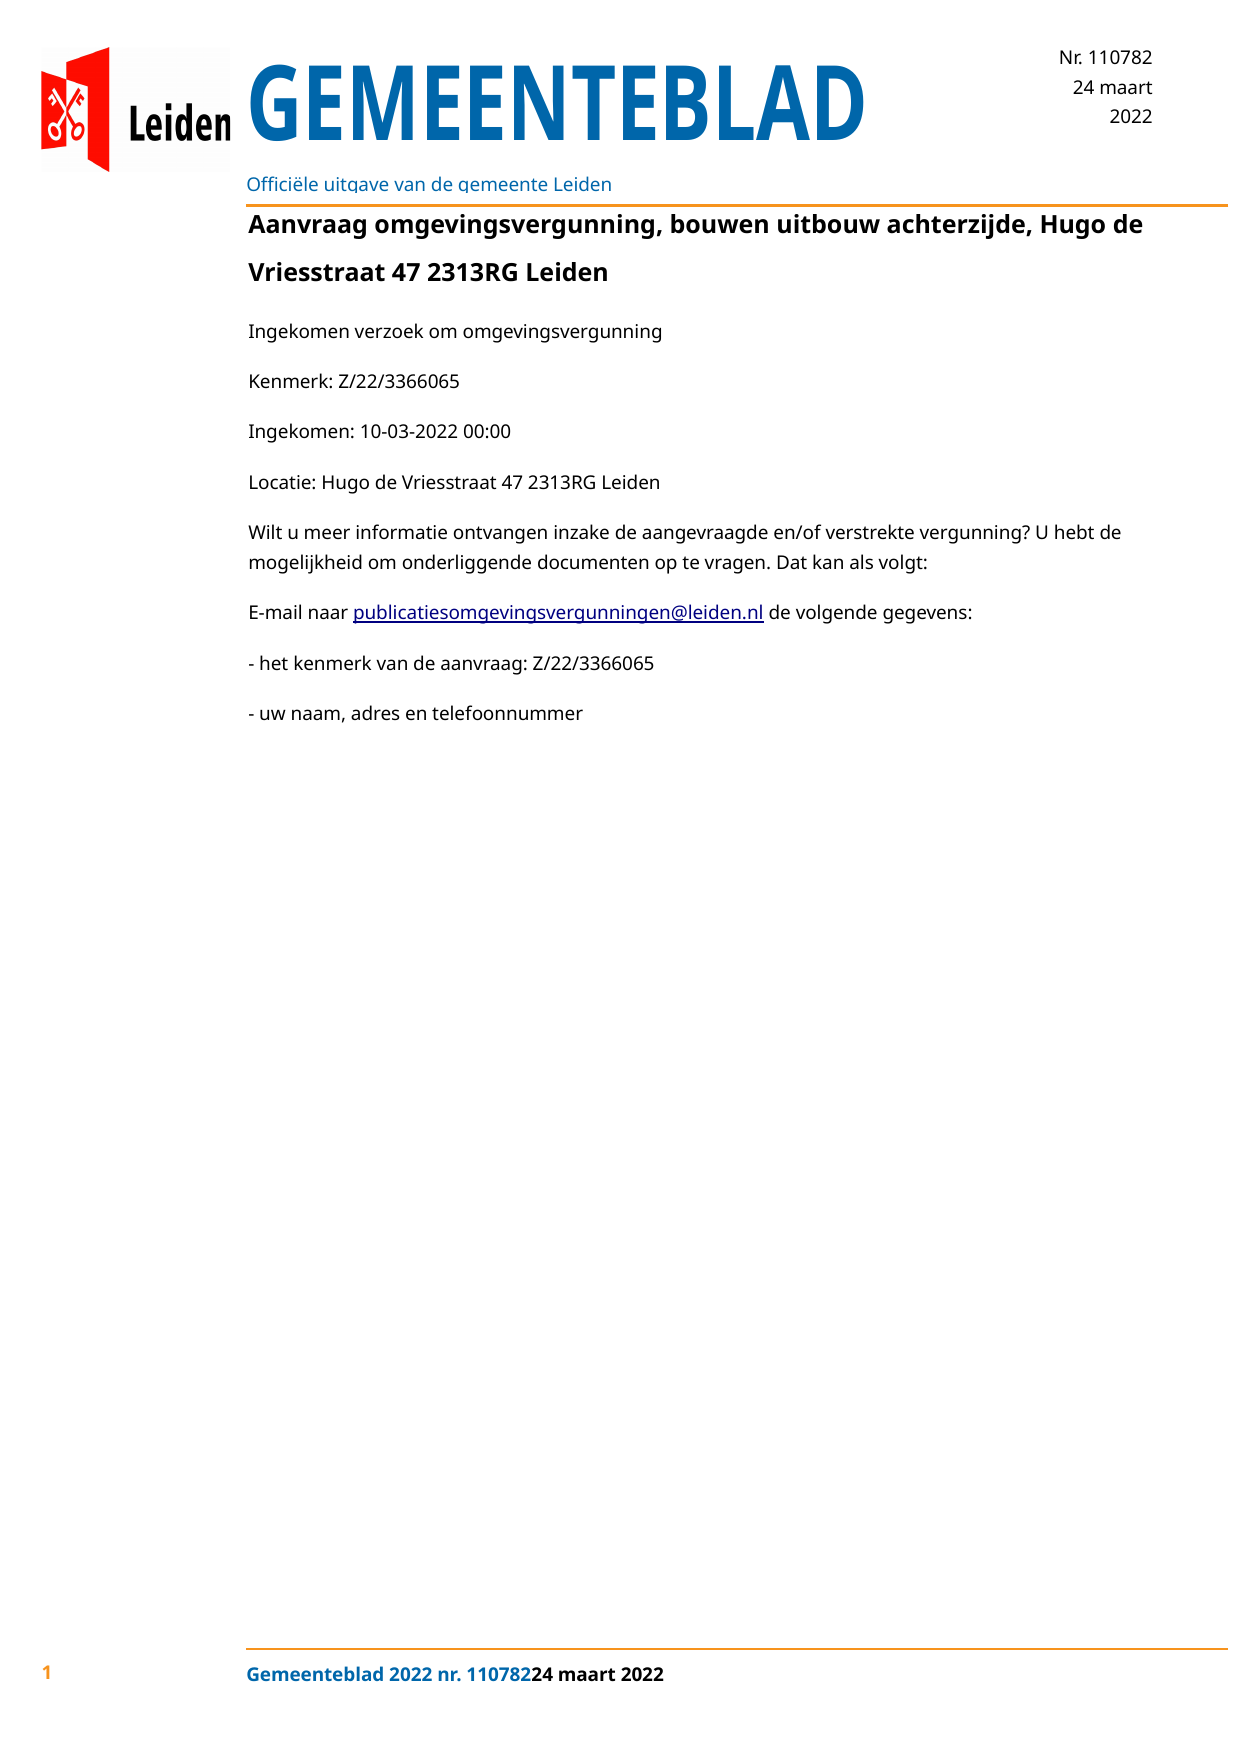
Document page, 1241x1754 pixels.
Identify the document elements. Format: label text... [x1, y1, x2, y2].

text Aanvraag omgevingsvergunning, bouwen uitbouw achterzijde, Hugo de Vriesstraat 47 2313RG Leiden [248, 207, 1152, 288]
text Ingekomen: 10-03-2022 00:00 [248, 419, 1152, 444]
text Wilt u meer informatie ontvangen inzake de aangevraagde en/of verstrekte vergunning? U hebt de mogelijkheid om onderliggende documenten op te vragen. Dat kan als volgt: [248, 519, 1152, 575]
picture [41, 47, 231, 172]
text - het kenmerk van de aanvraag: Z/22/3366065 [248, 650, 1152, 676]
text - uw naam, adres en telefoonnummer [248, 700, 1152, 726]
text Ingekomen verzoek om omgevingsvergunning [248, 318, 1152, 344]
text E-mail naar publicatiesomgevingsvergunningen@leiden.nl de volgende gegevens: [248, 599, 1152, 625]
text Kenmerk: Z/22/3366065 [248, 368, 1152, 394]
text Locatie: Hugo de Vriesstraat 47 2313RG Leiden [248, 469, 1152, 495]
